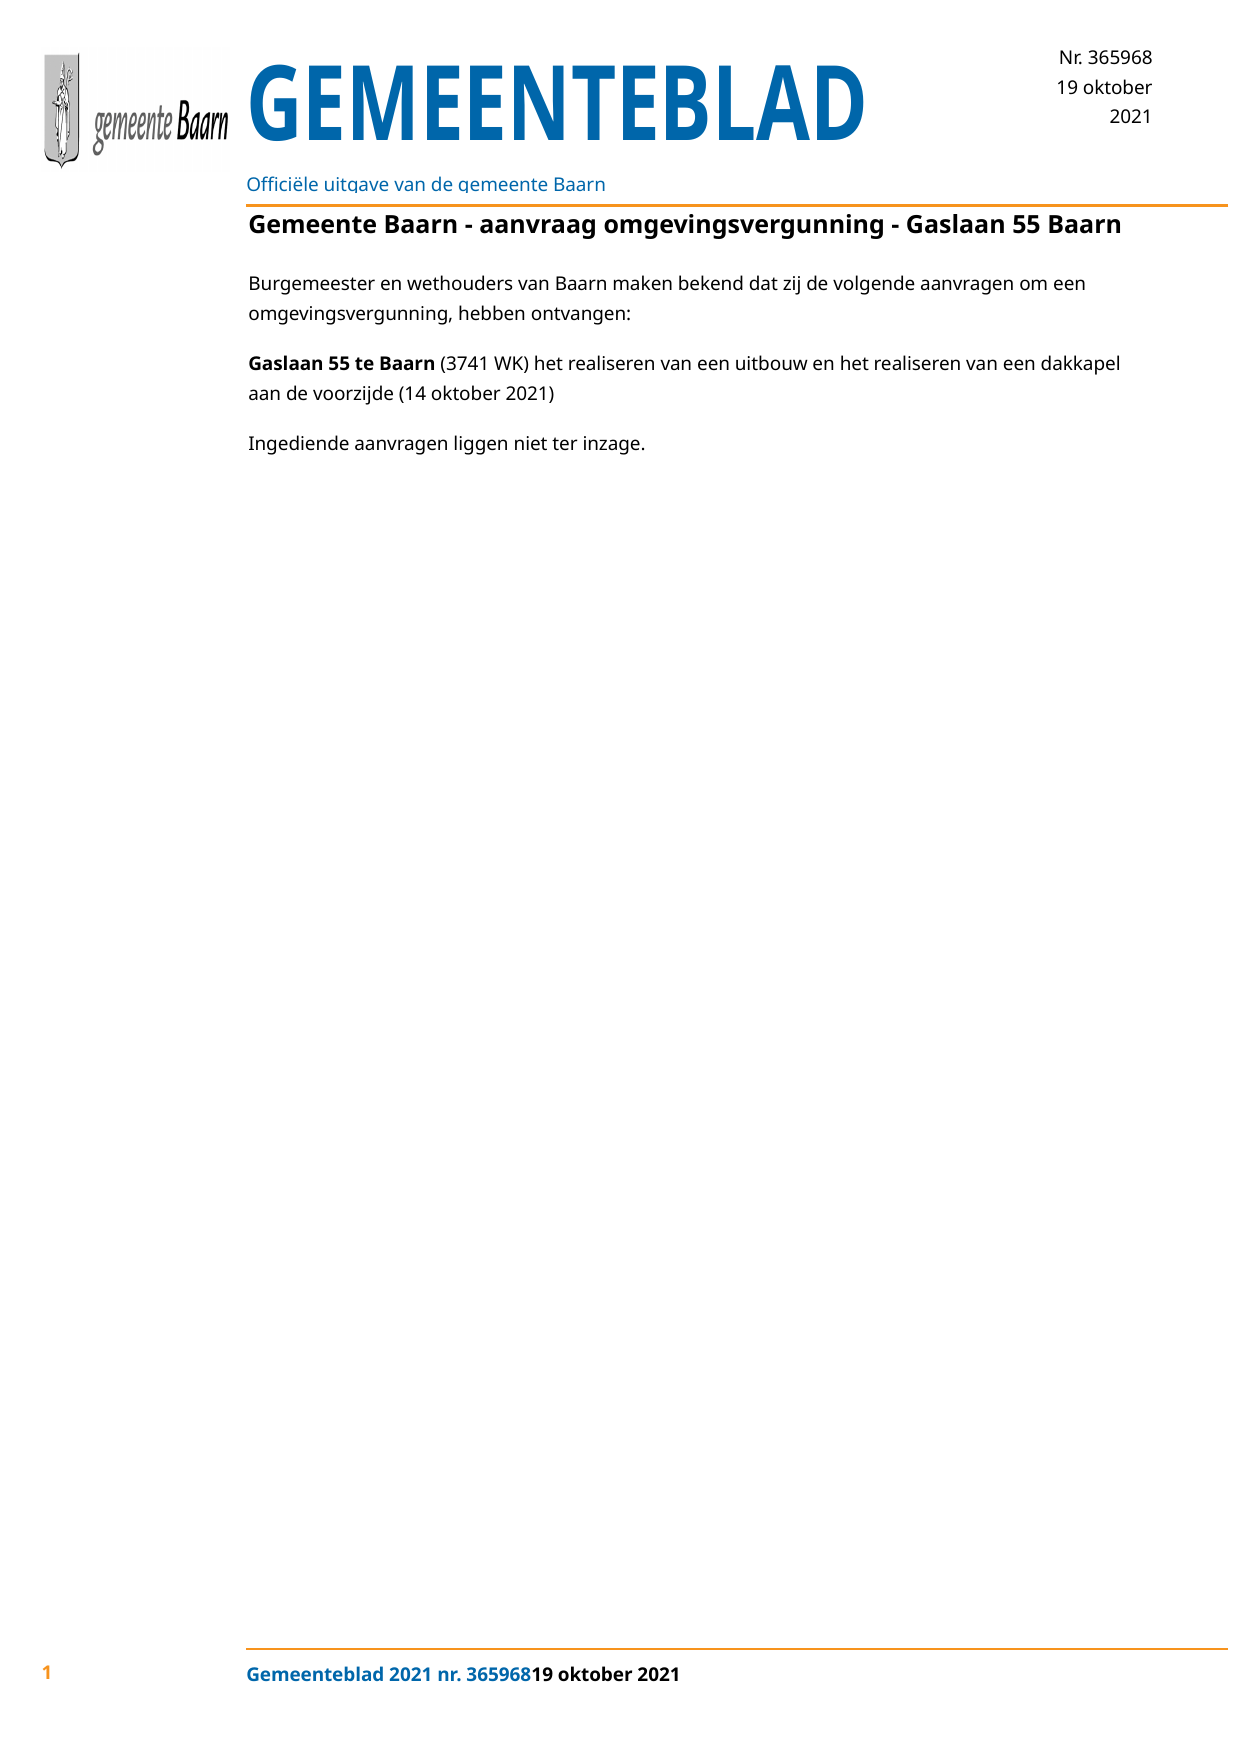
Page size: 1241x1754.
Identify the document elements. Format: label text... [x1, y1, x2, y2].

text Gaslaan 55 te Baarn (3741 WK) het realiseren van een uitbouw en het realiseren van een dakkapel aan de voorzijde (14 oktober 2021) [248, 350, 1152, 406]
picture [41, 47, 231, 172]
text Ingediende aanvragen liggen niet ter inzage. [248, 430, 1152, 456]
text Burgemeester en wethouders van Baarn maken bekend dat zij de volgende aanvragen om een omgevingsvergunning, hebben ontvangen: [248, 270, 1152, 326]
text Gemeente Baarn - aanvraag omgevingsvergunning - Gaslaan 55 Baarn [248, 207, 1152, 241]
